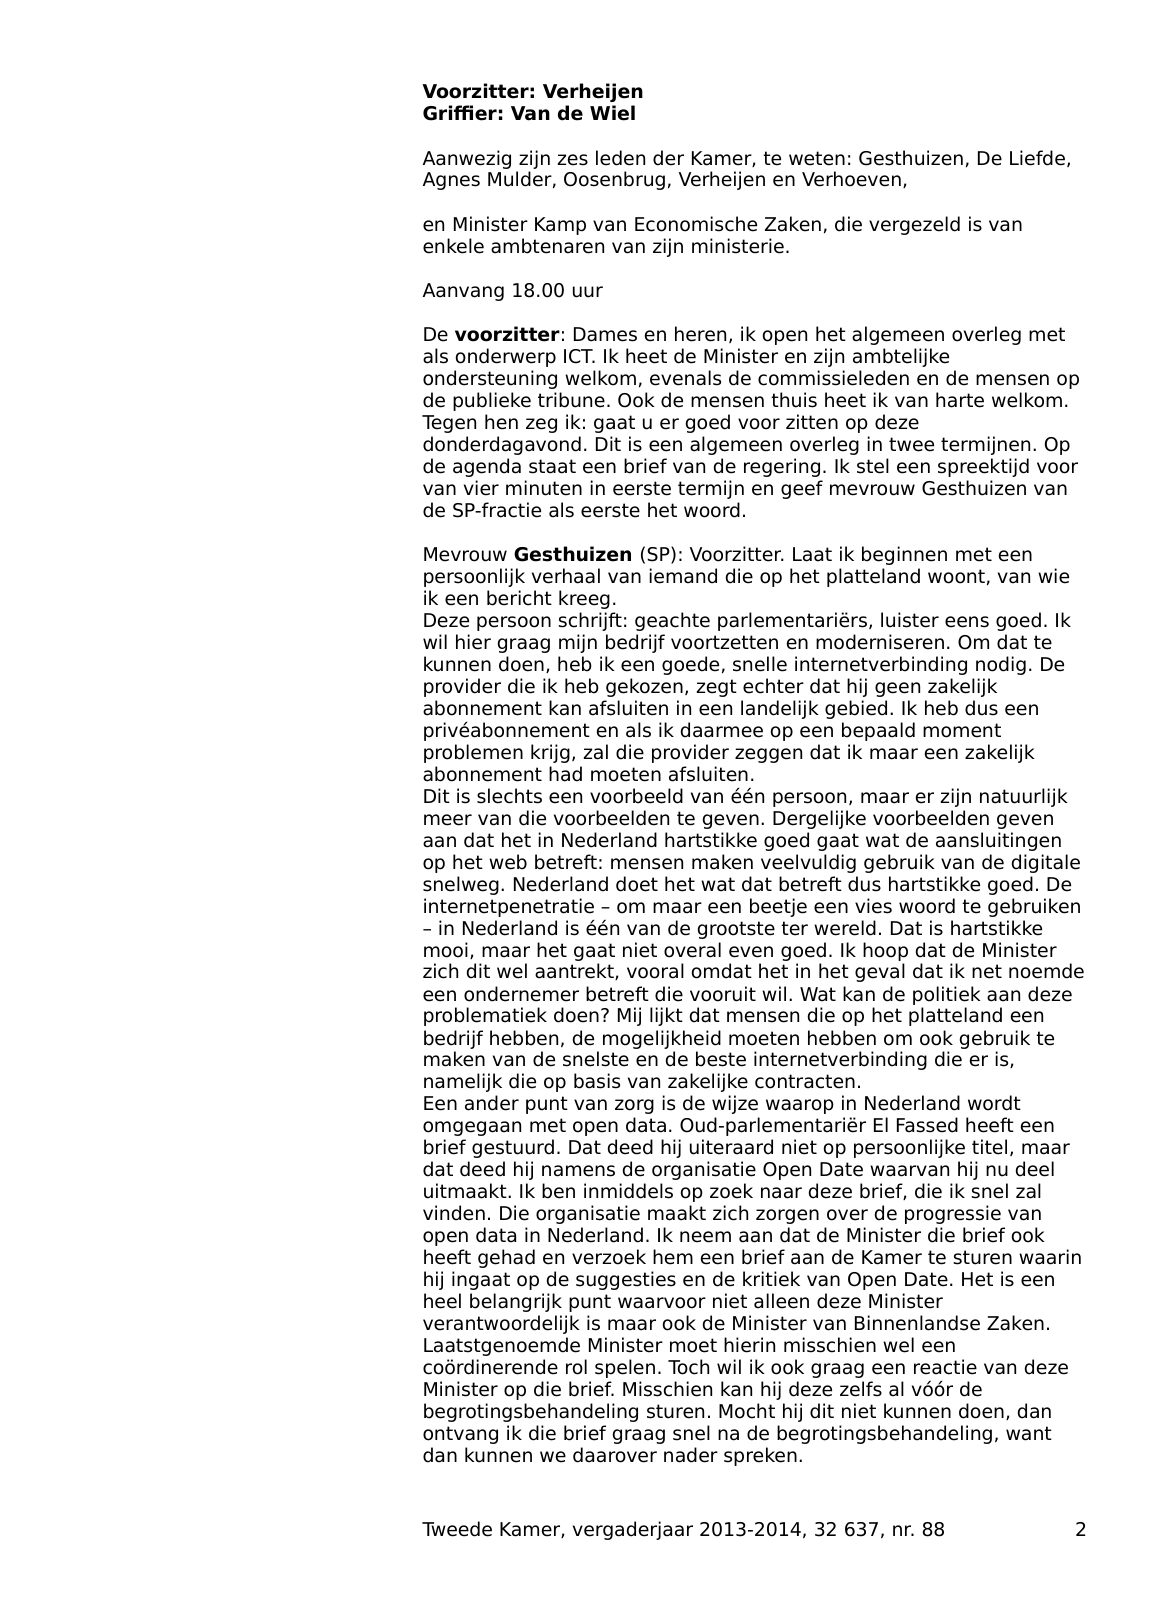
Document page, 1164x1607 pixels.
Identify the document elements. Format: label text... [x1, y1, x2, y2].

text Voorzitter: Verheijen [422, 81, 1087, 103]
text Aanvang 18.00 uur [422, 280, 1087, 302]
text Een ander punt van zorg is de wijze waarop in Nederland wordt omgegaan met open data. Oud-parlementariër El Fassed heeft een brief gestuurd. Dat deed hij uiteraard niet op persoonlijke titel, maar dat deed hij namens de organisatie Open Date waarvan hij nu deel uitmaakt. Ik ben inmiddels op zoek naar deze brief, die ik snel zal vinden. Die organisatie maakt zich zorgen over de progressie van open data in Nederland. Ik neem aan dat de Minister die brief ook heeft gehad en verzoek hem een brief aan de Kamer te sturen waarin hij ingaat op de suggesties en de kritiek van Open Date. Het is een heel belangrijk punt waarvoor niet alleen deze Minister verantwoordelijk is maar ook de Minister van Binnenlandse Zaken. Laatstgenoemde Minister moet hierin misschien wel een coördinerende rol spelen. Toch wil ik ook graag een reactie van deze Minister op die brief. Misschien kan hij deze zelfs al vóór de begrotingsbehandeling sturen. Mocht hij dit niet kunnen doen, dan ontvang ik die brief graag snel na de begrotingsbehandeling, want dan kunnen we daarover nader spreken. [422, 1093, 1087, 1467]
text Dit is slechts een voorbeeld van één persoon, maar er zijn natuurlijk meer van die voorbeelden te geven. Dergelijke voorbeelden geven aan dat het in Nederland hartstikke goed gaat wat de aansluitingen op het web betreft: mensen maken veelvuldig gebruik van de digitale snelweg. Nederland doet het wat dat betreft dus hartstikke goed. De internetpenetratie – om maar een beetje een vies woord te gebruiken – in Nederland is één van de grootste ter wereld. Dat is hartstikke mooi, maar het gaat niet overal even goed. Ik hoop dat de Minister zich dit wel aantrekt, vooral omdat het in het geval dat ik net noemde een ondernemer betreft die vooruit wil. Wat kan de politiek aan deze problematiek doen? Mij lijkt dat mensen die op het platteland een bedrijf hebben, de mogelijkheid moeten hebben om ook gebruik te maken van de snelste en de beste internetverbinding die er is, namelijk die op basis van zakelijke contracten. [422, 786, 1087, 1093]
text Mevrouw Gesthuizen (SP): Voorzitter. Laat ik beginnen met een persoonlijk verhaal van iemand die op het platteland woont, van wie ik een bericht kreeg. [422, 544, 1087, 610]
text Deze persoon schrijft: geachte parlementariërs, luister eens goed. Ik wil hier graag mijn bedrijf voortzetten en moderniseren. Om dat te kunnen doen, heb ik een goede, snelle internetverbinding nodig. De provider die ik heb gekozen, zegt echter dat hij geen zakelijk abonnement kan afsluiten in een landelijk gebied. Ik heb dus een privéabonnement en als ik daarmee op een bepaald moment problemen krijg, zal die provider zeggen dat ik maar een zakelijk abonnement had moeten afsluiten. [422, 610, 1087, 786]
text Aanwezig zijn zes leden der Kamer, te weten: Gesthuizen, De Liefde, Agnes Mulder, Oosenbrug, Verheijen en Verhoeven, [422, 147, 1087, 191]
text Griffier: Van de Wiel [422, 103, 1087, 125]
text en Minister Kamp van Economische Zaken, die vergezeld is van enkele ambtenaren van zijn ministerie. [422, 213, 1087, 257]
text De voorzitter: Dames en heren, ik open het algemeen overleg met als onderwerp ICT. Ik heet de Minister en zijn ambtelijke ondersteuning welkom, evenals de commissieleden en de mensen op de publieke tribune. Ook de mensen thuis heet ik van harte welkom. Tegen hen zeg ik: gaat u er goed voor zitten op deze donderdagavond. Dit is een algemeen overleg in twee termijnen. Op de agenda staat een brief van de regering. Ik stel een spreektijd voor van vier minuten in eerste termijn en geef mevrouw Gesthuizen van de SP-fractie als eerste het woord. [422, 324, 1087, 522]
